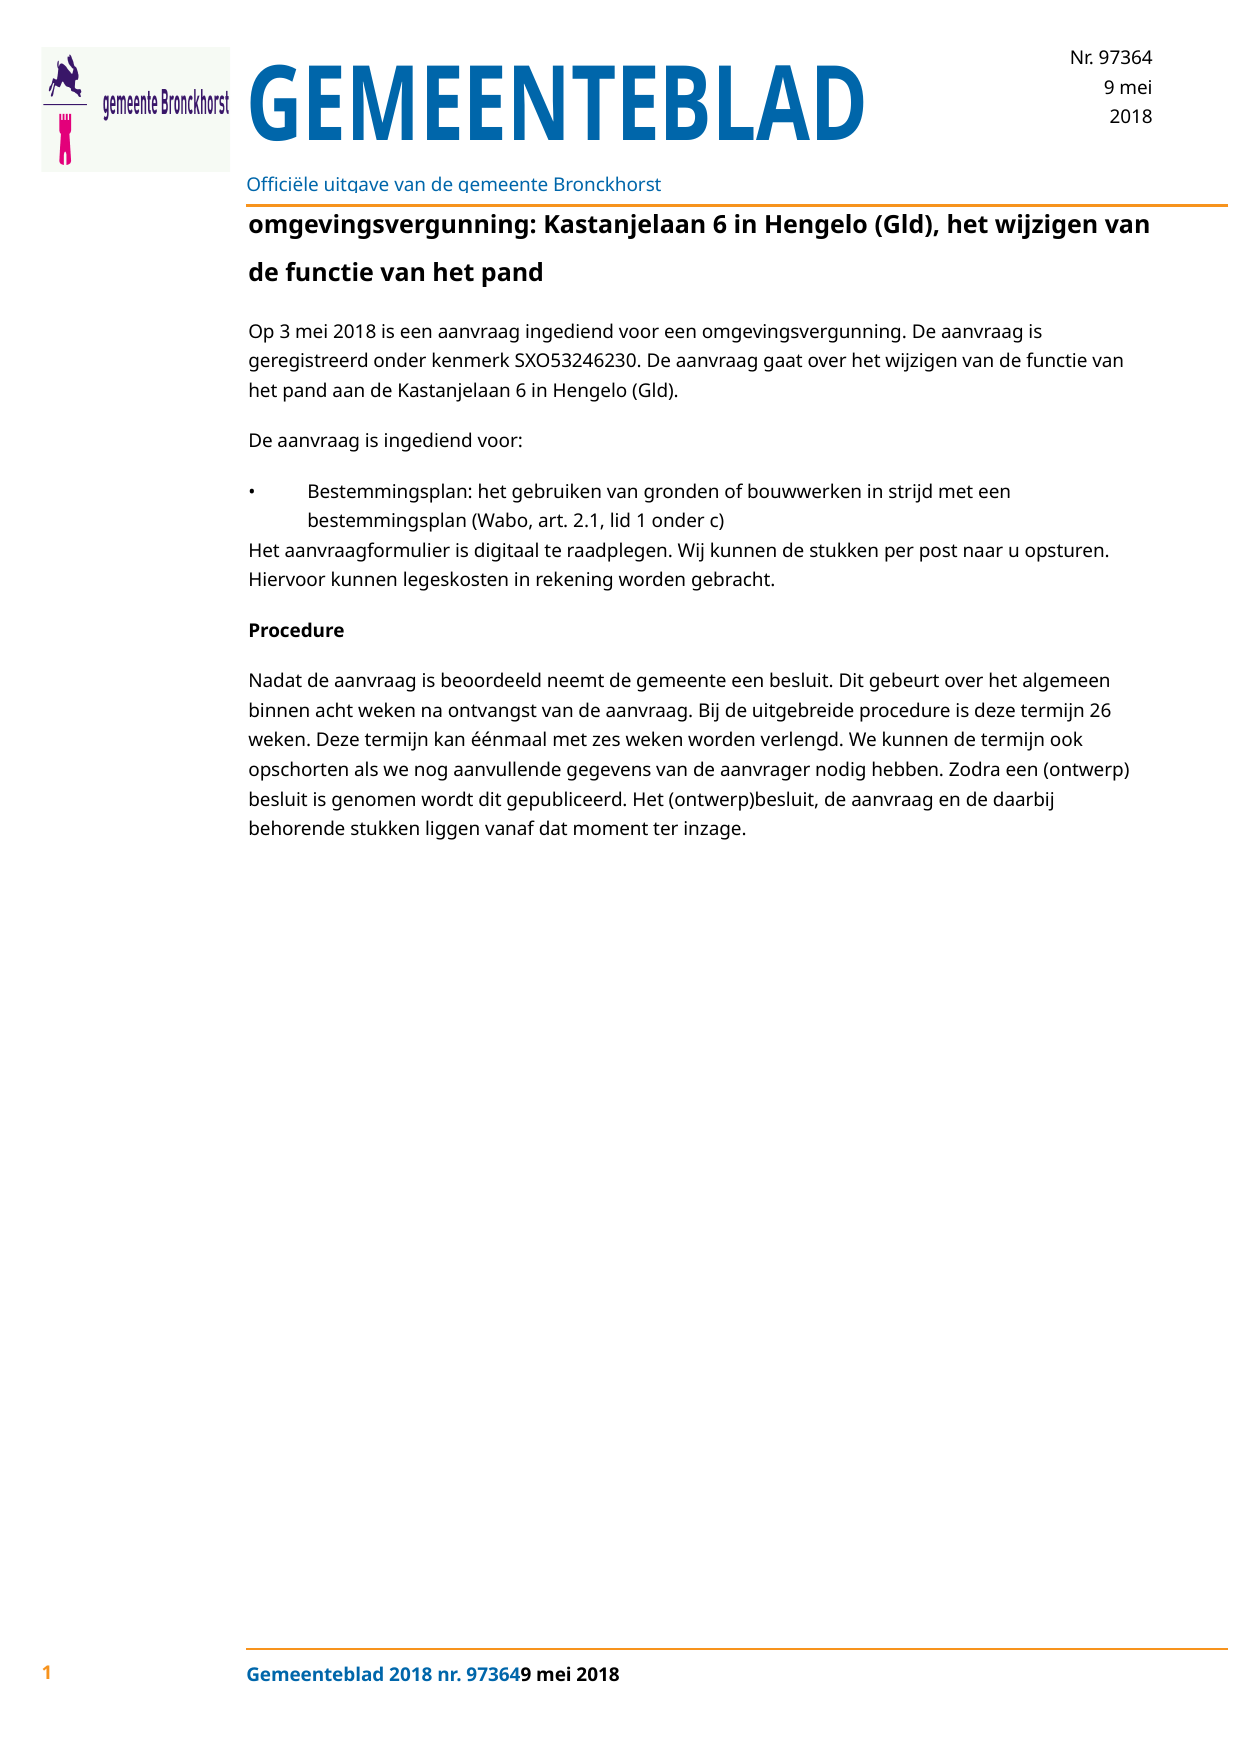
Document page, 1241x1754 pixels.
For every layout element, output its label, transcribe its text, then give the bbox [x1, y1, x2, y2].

text Het aanvraagformulier is digitaal te raadplegen. Wij kunnen de stukken per post naar u opsturen. Hiervoor kunnen legeskosten in rekening worden gebracht. [248, 537, 1152, 592]
text omgevingsvergunning: Kastanjelaan 6 in Hengelo (Gld), het wijzigen van de functie van het pand [248, 207, 1152, 288]
text Op 3 mei 2018 is een aanvraag ingediend voor een omgevingsvergunning. De aanvraag is geregistreerd onder kenmerk SXO53246230. De aanvraag gaat over het wijzigen van de functie van het pand aan de Kastanjelaan 6 in Hengelo (Gld). [248, 318, 1152, 403]
text Nadat de aanvraag is beoordeeld neemt de gemeente een besluit. Dit gebeurt over het algemeen binnen acht weken na ontvangst van de aanvraag. Bij de uitgebreide procedure is deze termijn 26 weken. Deze termijn kan éénmaal met zes weken worden verlengd. We kunnen de termijn ook opschorten als we nog aanvullende gegevens van de aanvrager nodig hebben. Zodra een (ontwerp) besluit is genomen wordt dit gepubliceerd. Het (ontwerp)besluit, de aanvraag en de daarbij behorende stukken liggen vanaf dat moment ter inzage. [248, 667, 1152, 841]
text De aanvraag is ingediend voor: [248, 427, 1152, 453]
list Bestemmingsplan: het gebruiken van gronden of bouwwerken in strijd met een bestemmingsplan (Wabo, art. 2.1, lid 1 onder c) [248, 478, 1152, 533]
text Procedure [248, 617, 1152, 643]
picture [41, 47, 231, 172]
